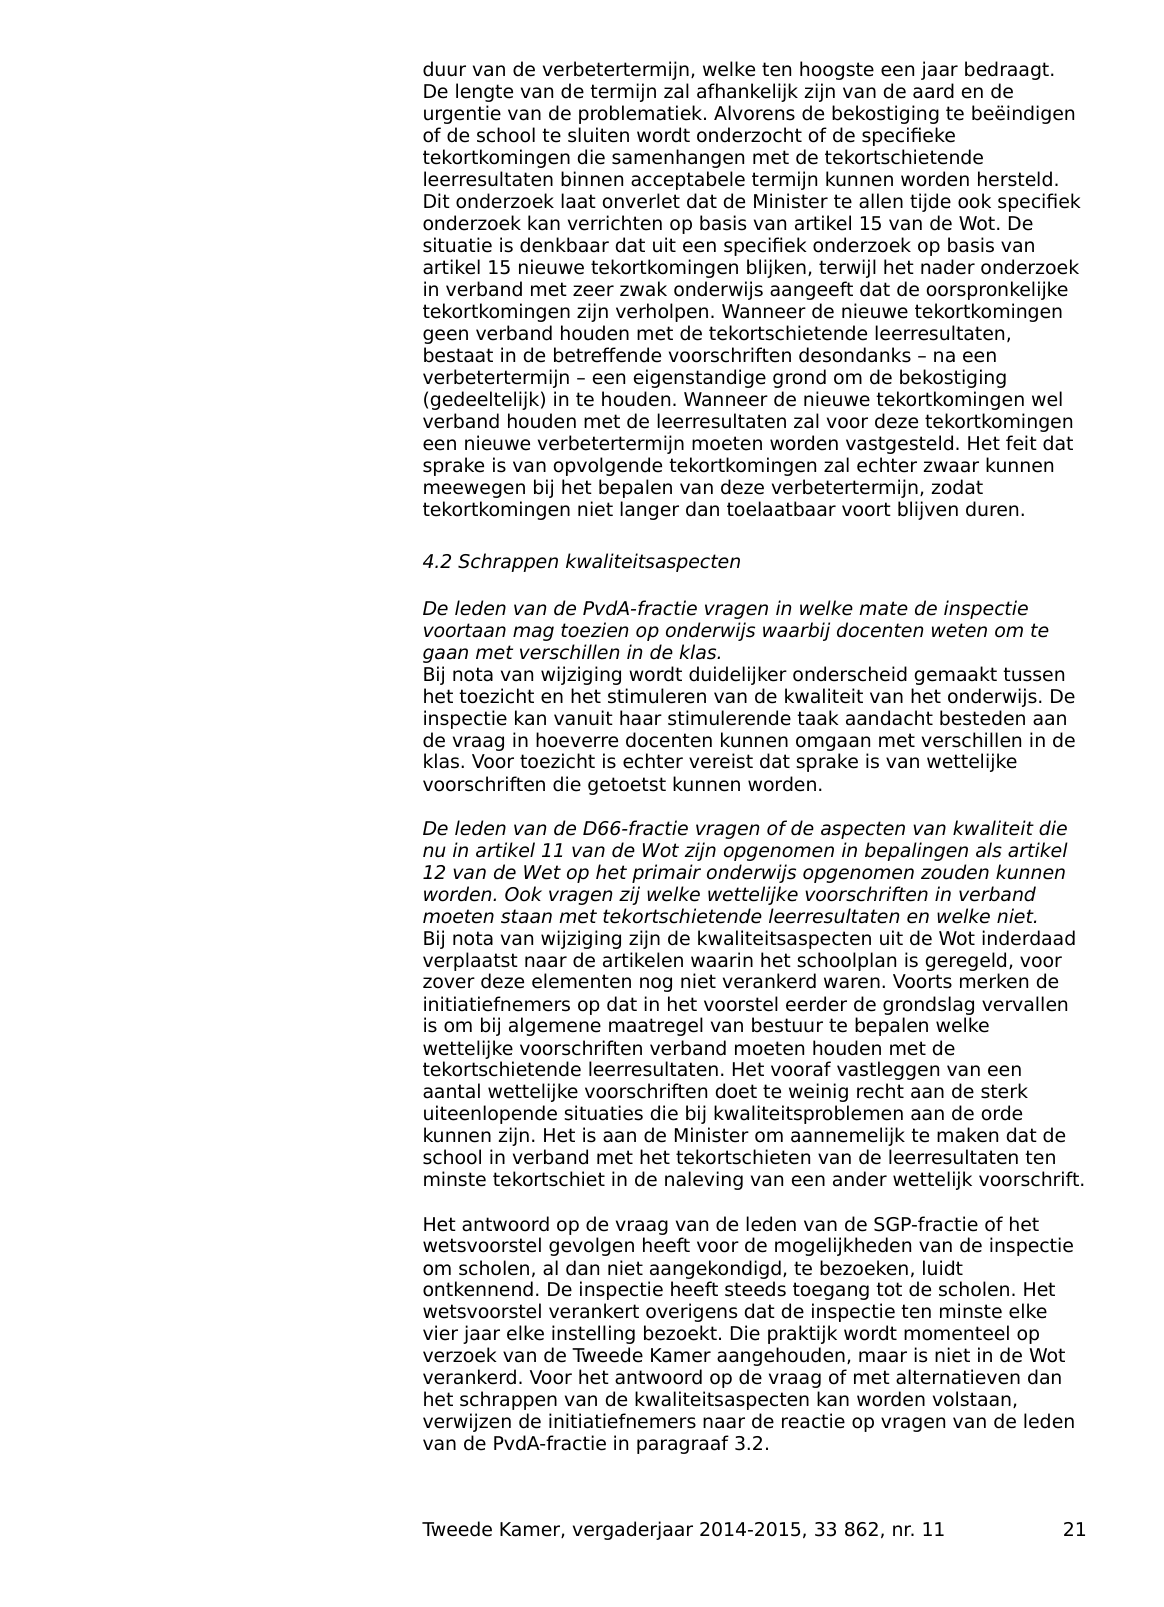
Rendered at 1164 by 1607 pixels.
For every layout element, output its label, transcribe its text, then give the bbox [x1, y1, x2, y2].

text Bij nota van wijziging zijn de kwaliteitsaspecten uit de Wot inderdaad verplaatst naar de artikelen waarin het schoolplan is geregeld, voor zover deze elementen nog niet verankerd waren. Voorts merken de initiatiefnemers op dat in het voorstel eerder de grondslag vervallen is om bij algemene maatregel van bestuur te bepalen welke wettelijke voorschriften verband moeten houden met de tekortschietende leerresultaten. Het vooraf vastleggen van een aantal wettelijke voorschriften doet te weinig recht aan de sterk uiteenlopende situaties die bij kwaliteitsproblemen aan de orde kunnen zijn. Het is aan de Minister om aannemelijk te maken dat de school in verband met het tekortschieten van de leerresultaten ten minste tekortschiet in de naleving van een ander wettelijk voorschrift. [422, 927, 1087, 1191]
subtitle 4.2 Schrappen kwaliteitsaspecten [422, 551, 1087, 573]
text Het antwoord op de vraag van de leden van de SGP-fractie of het wetsvoorstel gevolgen heeft voor de mogelijkheden van de inspectie om scholen, al dan niet aangekondigd, te bezoeken, luidt ontkennend. De inspectie heeft steeds toegang tot de scholen. Het wetsvoorstel verankert overigens dat de inspectie ten minste elke vier jaar elke instelling bezoekt. Die praktijk wordt momenteel op verzoek van de Tweede Kamer aangehouden, maar is niet in de Wot verankerd. Voor het antwoord op de vraag of met alternatieven dan het schrappen van de kwaliteitsaspecten kan worden volstaan, verwijzen de initiatiefnemers naar de reactie op vragen van de leden van de PvdA-fractie in paragraaf 3.2. [422, 1213, 1087, 1455]
text De leden van de D66-fractie vragen of de aspecten van kwaliteit die nu in artikel 11 van de Wot zijn opgenomen in bepalingen als artikel 12 van de Wet op het primair onderwijs opgenomen zouden kunnen worden. Ook vragen zij welke wettelijke voorschriften in verband moeten staan met tekortschietende leerresultaten en welke niet. [422, 818, 1087, 927]
text Bij nota van wijziging wordt duidelijker onderscheid gemaakt tussen het toezicht en het stimuleren van de kwaliteit van het onderwijs. De inspectie kan vanuit haar stimulerende taak aandacht besteden aan de vraag in hoeverre docenten kunnen omgaan met verschillen in de klas. Voor toezicht is echter vereist dat sprake is van wettelijke voorschriften die getoetst kunnen worden. [422, 663, 1087, 795]
text De leden van de PvdA-fractie vragen in welke mate de inspectie voortaan mag toezien op onderwijs waarbij docenten weten om te gaan met verschillen in de klas. [422, 598, 1087, 663]
text duur van de verbetertermijn, welke ten hoogste een jaar bedraagt. De lengte van de termijn zal afhankelijk zijn van de aard en de urgentie van de problematiek. Alvorens de bekostiging te beëindigen of de school te sluiten wordt onderzocht of de specifieke tekortkomingen die samenhangen met de tekortschietende leerresultaten binnen acceptabele termijn kunnen worden hersteld. Dit onderzoek laat onverlet dat de Minister te allen tijde ook specifiek onderzoek kan verrichten op basis van artikel 15 van de Wot. De situatie is denkbaar dat uit een specifiek onderzoek op basis van artikel 15 nieuwe tekortkomingen blijken, terwijl het nader onderzoek in verband met zeer zwak onderwijs aangeeft dat de oorspronkelijke tekortkomingen zijn verholpen. Wanneer de nieuwe tekortkomingen geen verband houden met de tekortschietende leerresultaten, bestaat in de betreffende voorschriften desondanks – na een verbetertermijn – een eigenstandige grond om de bekostiging (gedeeltelijk) in te houden. Wanneer de nieuwe tekortkomingen wel verband houden met de leerresultaten zal voor deze tekortkomingen een nieuwe verbetertermijn moeten worden vastgesteld. Het feit dat sprake is van opvolgende tekortkomingen zal echter zwaar kunnen meewegen bij het bepalen van deze verbetertermijn, zodat tekortkomingen niet langer dan toelaatbaar voort blijven duren. [422, 59, 1087, 521]
